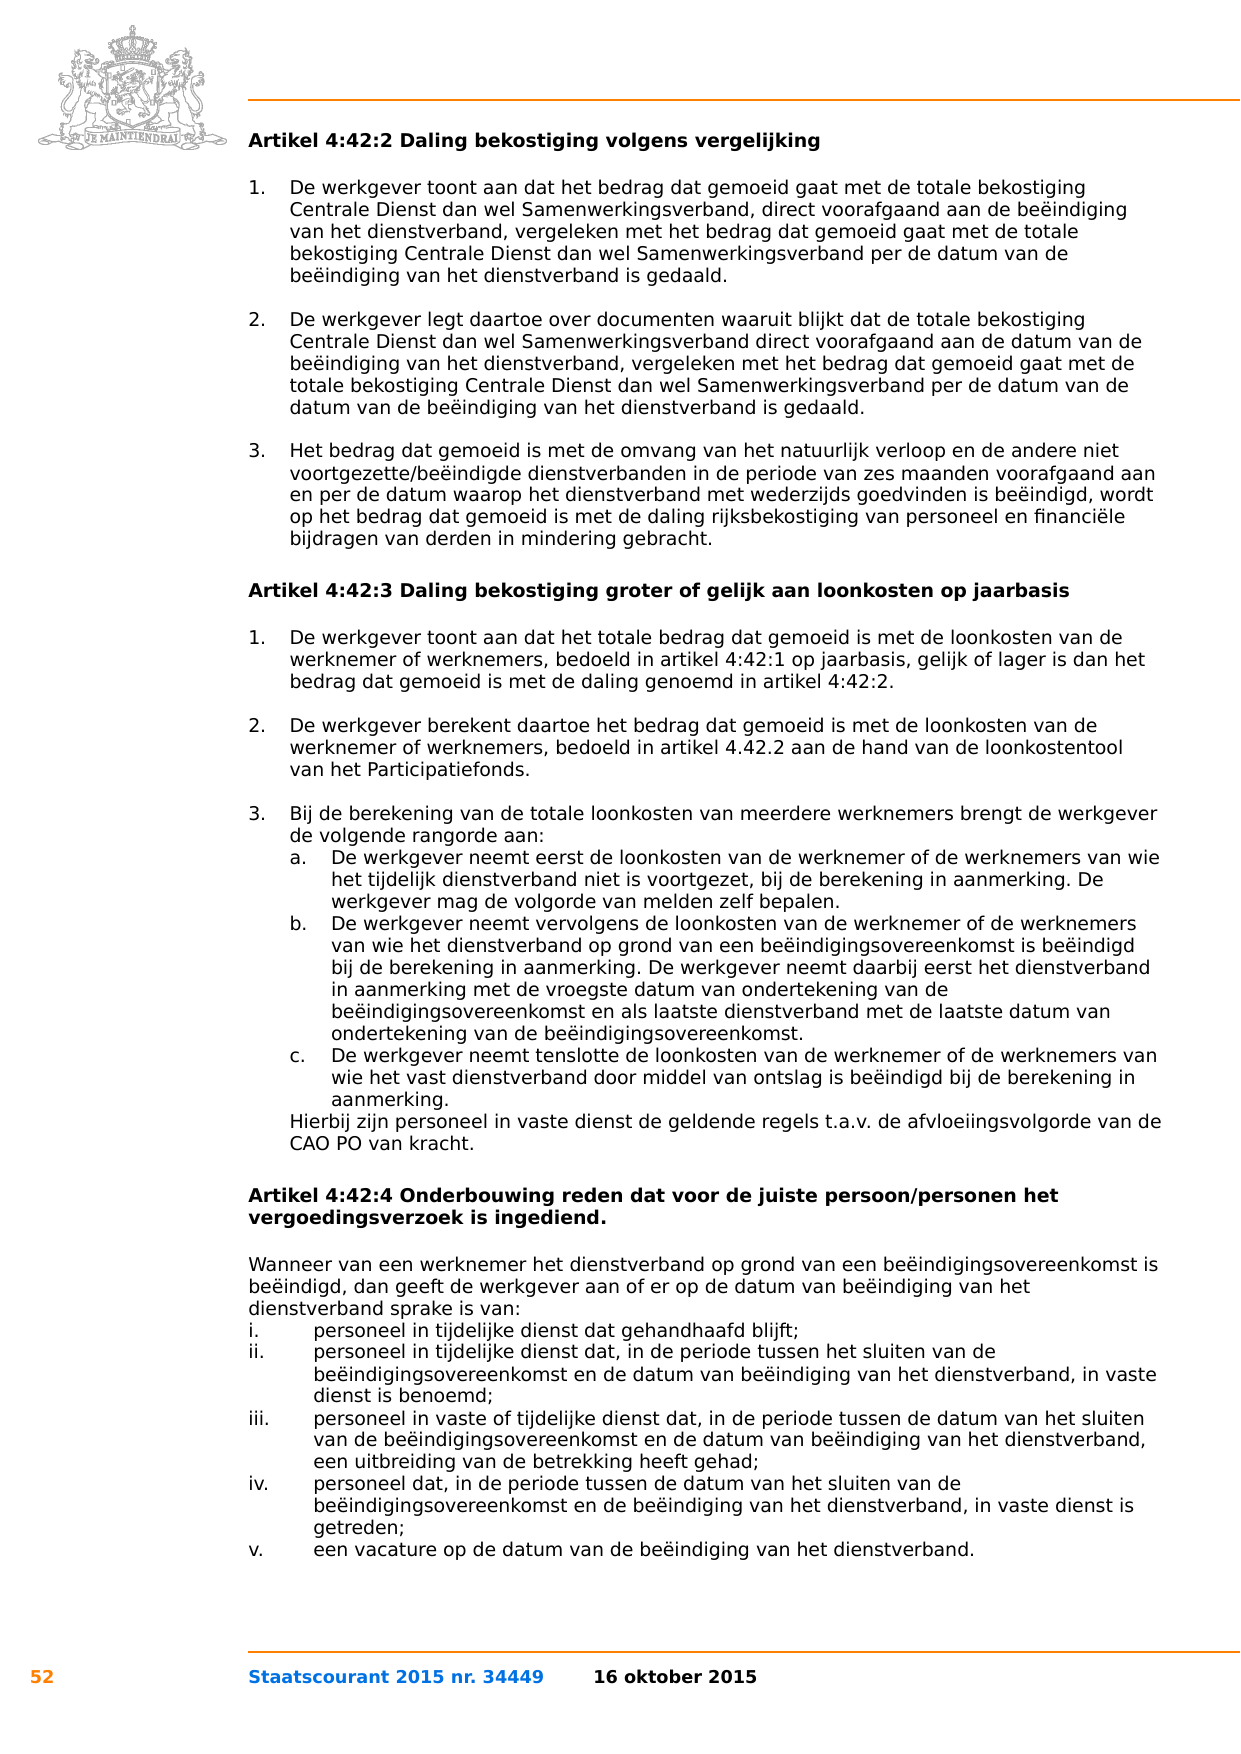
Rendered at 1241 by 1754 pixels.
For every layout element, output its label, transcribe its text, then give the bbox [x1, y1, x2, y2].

subtitle Artikel 4:42:2 Daling bekostiging volgens vergelijking [248, 130, 1163, 152]
text ii. personeel in tijdelijke dienst dat, in de periode tussen het sluiten van de beëindigingsovereenkomst en de datum van beëindiging van het dienstverband, in vaste dienst is benoemd; [248, 1341, 1163, 1407]
text 2. De werkgever legt daartoe over documenten waaruit blijkt dat de totale bekostiging Centrale Dienst dan wel Samenwerkingsverband direct voorafgaand aan de datum van de beëindiging van het dienstverband, vergeleken met het bedrag dat gemoeid gaat met de totale bekostiging Centrale Dienst dan wel Samenwerkingsverband per de datum van de datum van de beëindiging van het dienstverband is gedaald. [248, 309, 1163, 418]
text 1. De werkgever toont aan dat het bedrag dat gemoeid gaat met de totale bekostiging Centrale Dienst dan wel Samenwerkingsverband, direct voorafgaand aan de beëindiging van het dienstverband, vergeleken met het bedrag dat gemoeid gaat met de totale bekostiging Centrale Dienst dan wel Samenwerkingsverband per de datum van de beëindiging van het dienstverband is gedaald. [248, 177, 1163, 287]
text 3. Het bedrag dat gemoeid is met de omvang van het natuurlijk verloop en de andere niet voortgezette/beëindigde dienstverbanden in de periode van zes maanden voorafgaand aan en per de datum waarop het dienstverband met wederzijds goedvinden is beëindigd, wordt op het bedrag dat gemoeid is met de daling rijksbekostiging van personeel en financiële bijdragen van derden in mindering gebracht. [248, 440, 1163, 550]
text iii. personeel in vaste of tijdelijke dienst dat, in de periode tussen de datum van het sluiten van de beëindigingsovereenkomst en de datum van beëindiging van het dienstverband, een uitbreiding van de betrekking heeft gehad; [248, 1407, 1163, 1473]
text iv. personeel dat, in de periode tussen de datum van het sluiten van de beëindigingsovereenkomst en de beëindiging van het dienstverband, in vaste dienst is getreden; [248, 1473, 1163, 1539]
subtitle Artikel 4:42:4 Onderbouwing reden dat voor de juiste persoon/personen het vergoedingsverzoek is ingediend. [248, 1184, 1163, 1228]
text Wanneer van een werknemer het dienstverband op grond van een beëindigingsovereenkomst is beëindigd, dan geeft de werkgever aan of er op de datum van beëindiging van het dienstverband sprake is van: [248, 1253, 1163, 1319]
text Hierbij zijn personeel in vaste dienst de geldende regels t.a.v. de afvloeiingsvolgorde van de CAO PO van kracht. [289, 1111, 1163, 1154]
text 1. De werkgever toont aan dat het totale bedrag dat gemoeid is met de loonkosten van de werknemer of werknemers, bedoeld in artikel 4:42:1 op jaarbasis, gelijk of lager is dan het bedrag dat gemoeid is met de daling genoemd in artikel 4:42:2. [248, 627, 1163, 693]
subtitle Artikel 4:42:3 Daling bekostiging groter of gelijk aan loonkosten op jaarbasis [248, 580, 1163, 602]
text 3. Bij de berekening van de totale loonkosten van meerdere werknemers brengt de werkgever de volgende rangorde aan: [248, 803, 1163, 847]
text a. De werkgever neemt eerst de loonkosten van de werknemer of de werknemers van wie het tijdelijk dienstverband niet is voortgezet, bij de berekening in aanmerking. De werkgever mag de volgorde van melden zelf bepalen. [289, 847, 1163, 913]
text b. De werkgever neemt vervolgens de loonkosten van de werknemer of de werknemers van wie het dienstverband op grond van een beëindigingsovereenkomst is beëindigd bij de berekening in aanmerking. De werkgever neemt daarbij eerst het dienstverband in aanmerking met de vroegste datum van ondertekening van de beëindigingsovereenkomst en als laatste dienstverband met de laatste datum van ondertekening van de beëindigingsovereenkomst. [289, 913, 1163, 1045]
text 2. De werkgever berekent daartoe het bedrag dat gemoeid is met de loonkosten van de werknemer of werknemers, bedoeld in artikel 4.42.2 aan de hand van de loonkostentool van het Participatiefonds. [248, 715, 1163, 781]
text i. personeel in tijdelijke dienst dat gehandhaafd blijft; [248, 1319, 1163, 1341]
picture [38, 25, 227, 150]
text v. een vacature op de datum van de beëindiging van het dienstverband. [248, 1539, 1163, 1561]
text c. De werkgever neemt tenslotte de loonkosten van de werknemer of de werknemers van wie het vast dienstverband door middel van ontslag is beëindigd bij de berekening in aanmerking. [289, 1045, 1163, 1111]
